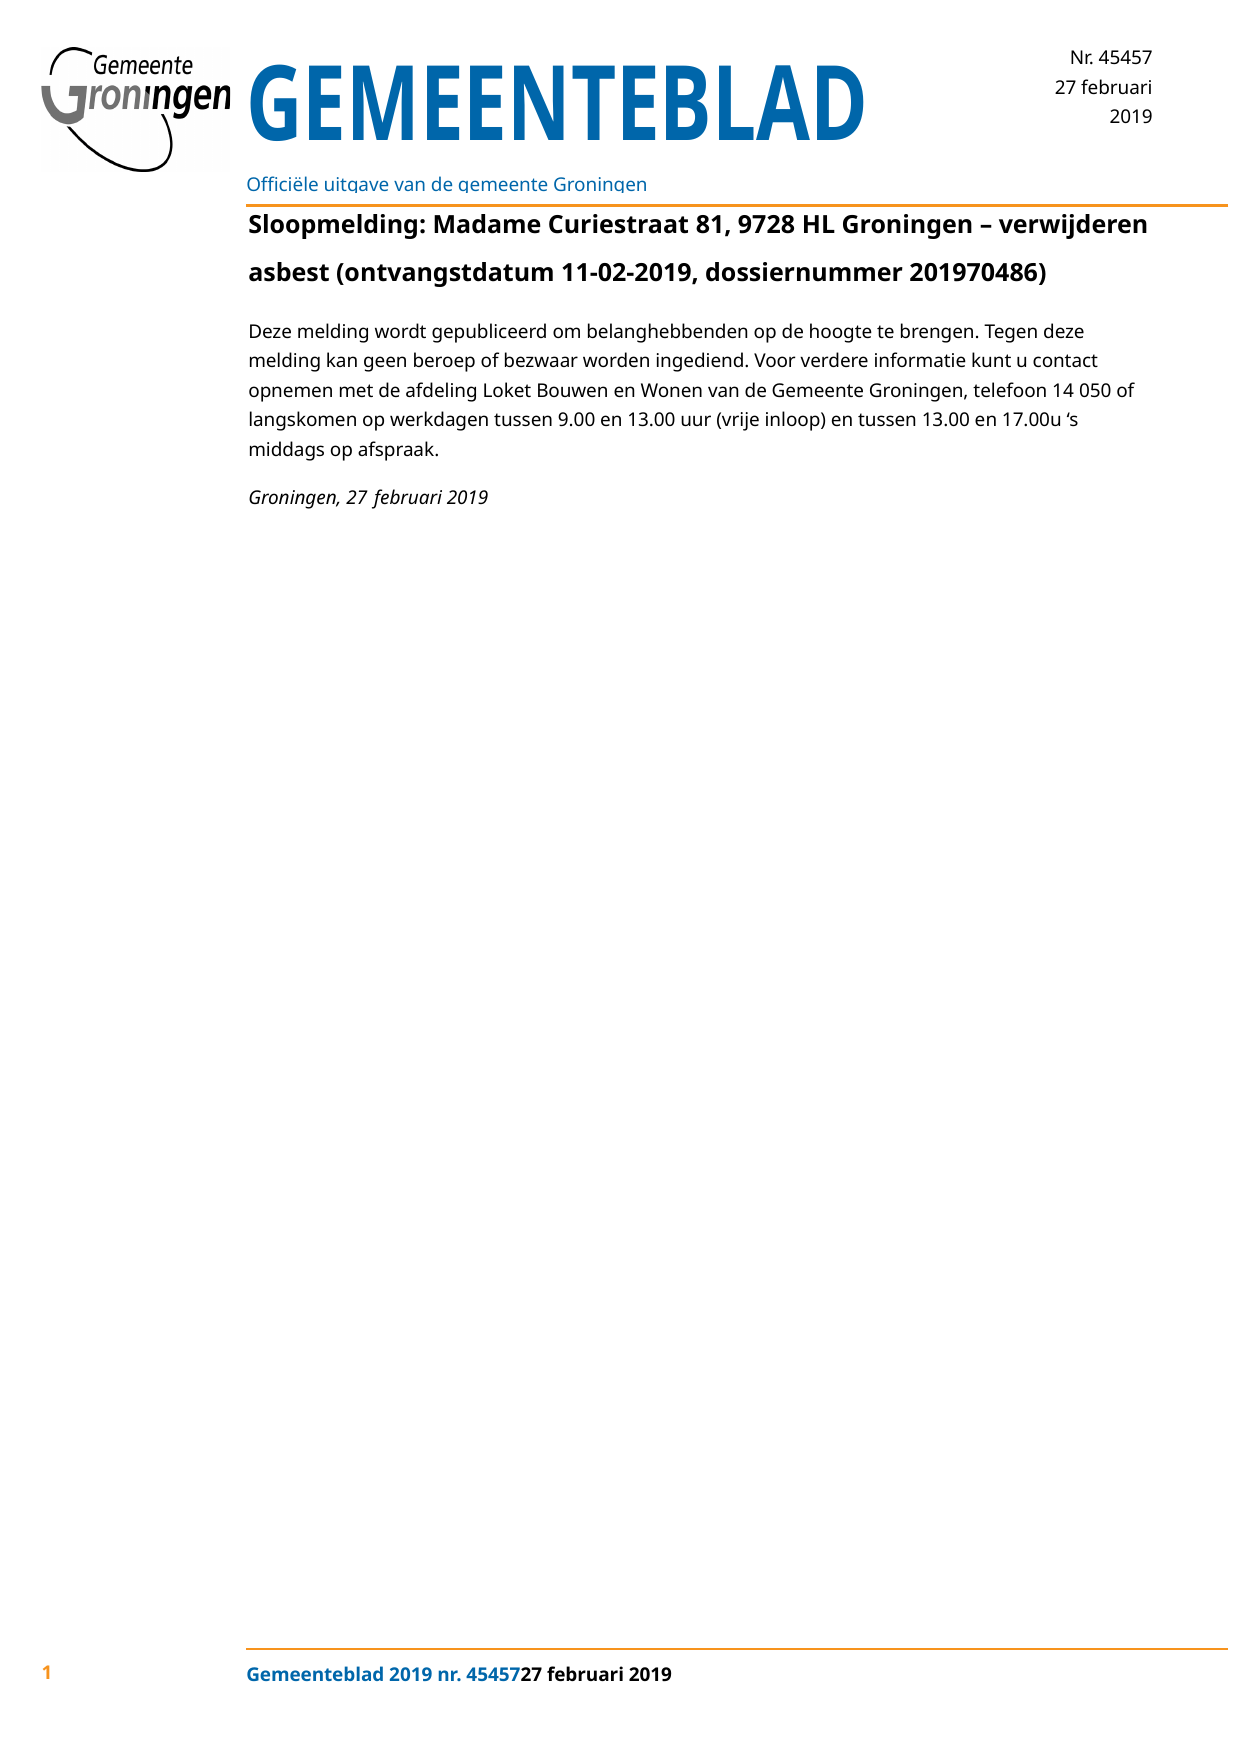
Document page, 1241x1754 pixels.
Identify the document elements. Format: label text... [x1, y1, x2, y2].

picture [41, 47, 231, 172]
text Sloopmelding: Madame Curiestraat 81, 9728 HL Groningen – verwijderen asbest (ontvangstdatum 11-02-2019, dossiernummer 201970486) [248, 207, 1152, 288]
text Deze melding wordt gepubliceerd om belanghebbenden op de hoogte te brengen. Tegen deze melding kan geen beroep of bezwaar worden ingediend. Voor verdere informatie kunt u contact opnemen met de afdeling Loket Bouwen en Wonen van de Gemeente Groningen, telefoon 14 050 of langskomen op werkdagen tussen 9.00 en 13.00 uur (vrije inloop) en tussen 13.00 en 17.00u ‘s middags op afspraak. [248, 318, 1152, 462]
text Groningen, 27 februari 2019 [248, 484, 1152, 510]
